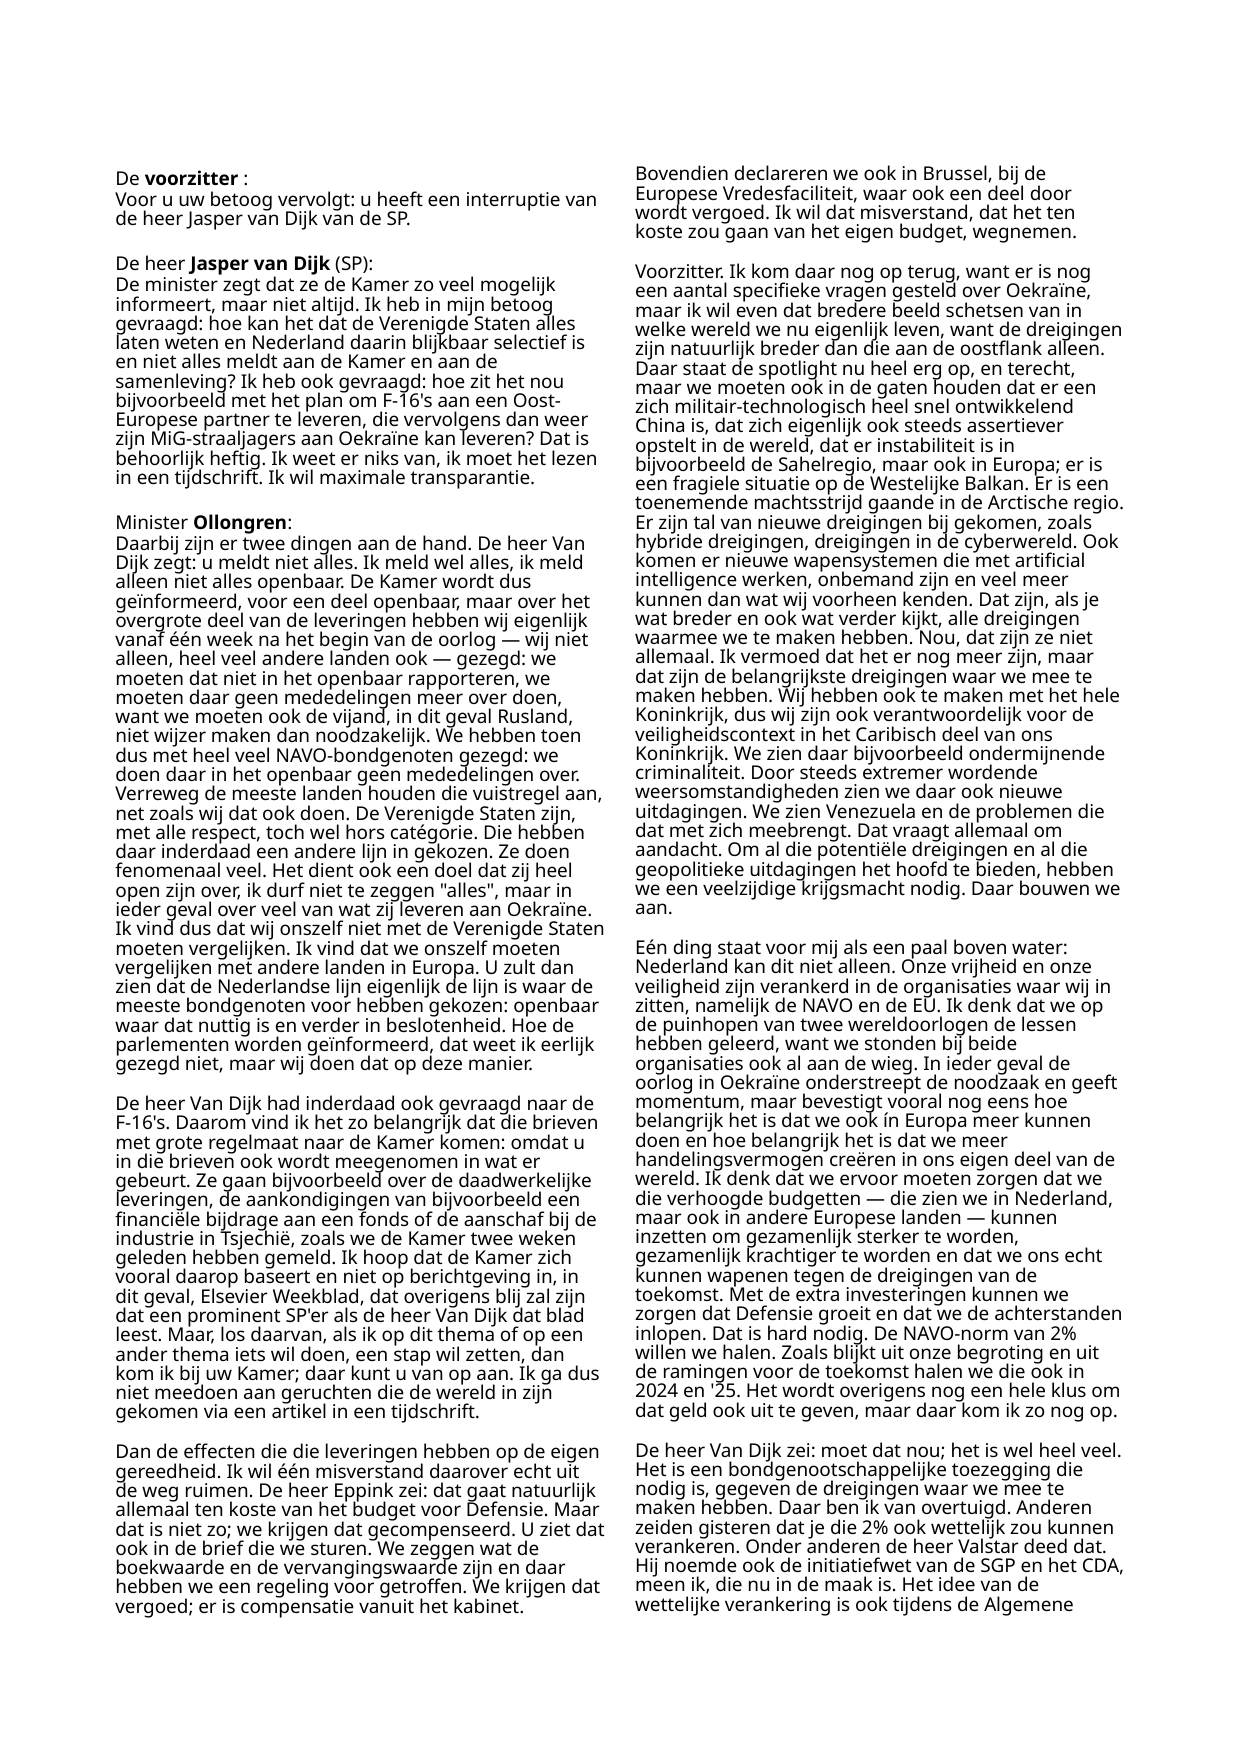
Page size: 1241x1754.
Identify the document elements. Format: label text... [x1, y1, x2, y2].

text Dan de effecten die die leveringen hebben op de eigen gereedheid. Ik wil één misverstand daarover echt uit de weg ruimen. De heer Eppink zei: dat gaat natuurlijk allemaal ten koste van het budget voor Defensie. Maar dat is niet zo; we krijgen dat gecompenseerd. U ziet dat ook in de brief die we sturen. We zeggen wat de boekwaarde en de vervangingswaarde zijn en daar hebben we een regeling voor getroffen. We krijgen dat vergoed; er is compensatie vanuit het kabinet. [115, 1443, 605, 1617]
text Minister Ollongren: [115, 509, 605, 535]
text De heer Van Dijk zei: moet dat nou; het is wel heel veel. Het is een bondgenootschappelijke toezegging die nodig is, gegeven de dreigingen waar we mee te maken hebben. Daar ben ik van overtuigd. Anderen zeiden gisteren dat je die 2% ook wettelijk zou kunnen verankeren. Onder anderen de heer Valstar deed dat. Hij noemde ook de initiatiefwet van de SGP en het CDA, meen ik, die nu in de maak is. Het idee van de wettelijke verankering is ook tijdens de Algemene [635, 1442, 1125, 1615]
text De voorzitter : [115, 165, 605, 191]
text De heer Van Dijk had inderdaad ook gevraagd naar de F-16's. Daarom vind ik het zo belangrijk dat die brieven met grote regelmaat naar de Kamer komen: omdat u in die brieven ook wordt meegenomen in wat er gebeurt. Ze gaan bijvoorbeeld over de daadwerkelijke leveringen, de aankondigingen van bijvoorbeeld een financiële bijdrage aan een fonds of de aanschaf bij de industrie in Tsjechië, zoals we de Kamer twee weken geleden hebben gemeld. Ik hoop dat de Kamer zich vooral daarop baseert en niet op berichtgeving in, in dit geval, Elsevier Weekblad, dat overigens blij zal zijn dat een prominent SP'er als de heer Van Dijk dat blad leest. Maar, los daarvan, als ik op dit thema of op een ander thema iets wil doen, een stap wil zetten, dan kom ik bij uw Kamer; daar kunt u van op aan. Ik ga dus niet meedoen aan geruchten die de wereld in zijn gekomen via een artikel in een tijdschrift. [115, 1095, 605, 1423]
text Bovendien declareren we ook in Brussel, bij de Europese Vredesfaciliteit, waar ook een deel door wordt vergoed. Ik wil dat misverstand, dat het ten koste zou gaan van het eigen budget, wegnemen. [635, 165, 1125, 242]
text Voor u uw betoog vervolgt: u heeft een interruptie van de heer Jasper van Dijk van de SP. [115, 191, 605, 230]
text Daarbij zijn er twee dingen aan de hand. De heer Van Dijk zegt: u meldt niet alles. Ik meld wel alles, ik meld alleen niet alles openbaar. De Kamer wordt dus geïnformeerd, voor een deel openbaar, maar over het overgrote deel van de leveringen hebben wij eigenlijk vanaf één week na het begin van de oorlog — wij niet alleen, heel veel andere landen ook — gezegd: we moeten dat niet in het openbaar rapporteren, we moeten daar geen mededelingen meer over doen, want we moeten ook de vijand, in dit geval Rusland, niet wijzer maken dan noodzakelijk. We hebben toen dus met heel veel NAVO-bondgenoten gezegd: we doen daar in het openbaar geen mededelingen over. Verreweg de meeste landen houden die vuistregel aan, net zoals wij dat ook doen. De Verenigde Staten zijn, met alle respect, toch wel hors catégorie. Die hebben daar inderdaad een andere lijn in gekozen. Ze doen fenomenaal veel. Het dient ook een doel dat zij heel open zijn over, ik durf niet te zeggen "alles", maar in ieder geval over veel van wat zij leveren aan Oekraïne. Ik vind dus dat wij onszelf niet met de Verenigde Staten moeten vergelijken. Ik vind dat we onszelf moeten vergelijken met andere landen in Europa. U zult dan zien dat de Nederlandse lijn eigenlijk de lijn is waar de meeste bondgenoten voor hebben gekozen: openbaar waar dat nuttig is en verder in beslotenheid. Hoe de parlementen worden geïnformeerd, dat weet ik eerlijk gezegd niet, maar wij doen dat op deze manier. [115, 535, 605, 1074]
text Voorzitter. Ik kom daar nog op terug, want er is nog een aantal specifieke vragen gesteld over Oekraïne, maar ik wil even dat bredere beeld schetsen van in welke wereld we nu eigenlijk leven, want de dreigingen zijn natuurlijk breder dan die aan de oostflank alleen. Daar staat de spotlight nu heel erg op, en terecht, maar we moeten ook in de gaten houden dat er een zich militair-technologisch heel snel ontwikkelend China is, dat zich eigenlijk ook steeds assertiever opstelt in de wereld, dat er instabiliteit is in bijvoorbeeld de Sahelregio, maar ook in Europa; er is een fragiele situatie op de Westelijke Balkan. Er is een toenemende machtsstrijd gaande in de Arctische regio. Er zijn tal van nieuwe dreigingen bij gekomen, zoals hybride dreigingen, dreigingen in de cyberwereld. Ook komen er nieuwe wapensystemen die met artificial intelligence werken, onbemand zijn en veel meer kunnen dan wat wij voorheen kenden. Dat zijn, als je wat breder en ook wat verder kijkt, alle dreigingen waarmee we te maken hebben. Nou, dat zijn ze niet allemaal. Ik vermoed dat het er nog meer zijn, maar dat zijn de belangrijkste dreigingen waar we mee te maken hebben. Wij hebben ook te maken met het hele Koninkrijk, dus wij zijn ook verantwoordelijk voor de veiligheidscontext in het Caribisch deel van ons Koninkrijk. We zien daar bijvoorbeeld ondermijnende criminaliteit. Door steeds extremer wordende weersomstandigheden zien we daar ook nieuwe uitdagingen. We zien Venezuela en de problemen die dat met zich meebrengt. Dat vraagt allemaal om aandacht. Om al die potentiële dreigingen en al die geopolitieke uitdagingen het hoofd te bieden, hebben we een veelzijdige krijgsmacht nodig. Daar bouwen we aan. [635, 263, 1125, 918]
text De heer Jasper van Dijk (SP): [115, 251, 605, 276]
text Eén ding staat voor mij als een paal boven water: Nederland kan dit niet alleen. Onze vrijheid en onze veiligheid zijn verankerd in de organisaties waar wij in zitten, namelijk de NAVO en de EU. Ik denk dat we op de puinhopen van twee wereldoorlogen de lessen hebben geleerd, want we stonden bij beide organisaties ook al aan de wieg. In ieder geval de oorlog in Oekraïne onderstreept de noodzaak en geeft momentum, maar bevestigt vooral nog eens hoe belangrijk het is dat we ook ín Europa meer kunnen doen en hoe belangrijk het is dat we meer handelingsvermogen creëren in ons eigen deel van de wereld. Ik denk dat we ervoor moeten zorgen dat we die verhoogde budgetten — die zien we in Nederland, maar ook in andere Europese landen — kunnen inzetten om gezamenlijk sterker te worden, gezamenlijk krachtiger te worden en dat we ons echt kunnen wapenen tegen de dreigingen van de toekomst. Met de extra investeringen kunnen we zorgen dat Defensie groeit en dat we de achterstanden inlopen. Dat is hard nodig. De NAVO-norm van 2% willen we halen. Zoals blijkt uit onze begroting en uit de ramingen voor de toekomst halen we die ook in 2024 en '25. Het wordt overigens nog een hele klus om dat geld ook uit te geven, maar daar kom ik zo nog op. [635, 939, 1125, 1421]
text De minister zegt dat ze de Kamer zo veel mogelijk informeert, maar niet altijd. Ik heb in mijn betoog gevraagd: hoe kan het dat de Verenigde Staten alles laten weten en Nederland daarin blijkbaar selectief is en niet alles meldt aan de Kamer en aan de samenleving? Ik heb ook gevraagd: hoe zit het nou bijvoorbeeld met het plan om F-16's aan een Oost-Europese partner te leveren, die vervolgens dan weer zijn MiG-straaljagers aan Oekraïne kan leveren? Dat is behoorlijk heftig. Ik weet er niks van, ik moet het lezen in een tijdschrift. Ik wil maximale transparantie. [115, 276, 605, 488]
